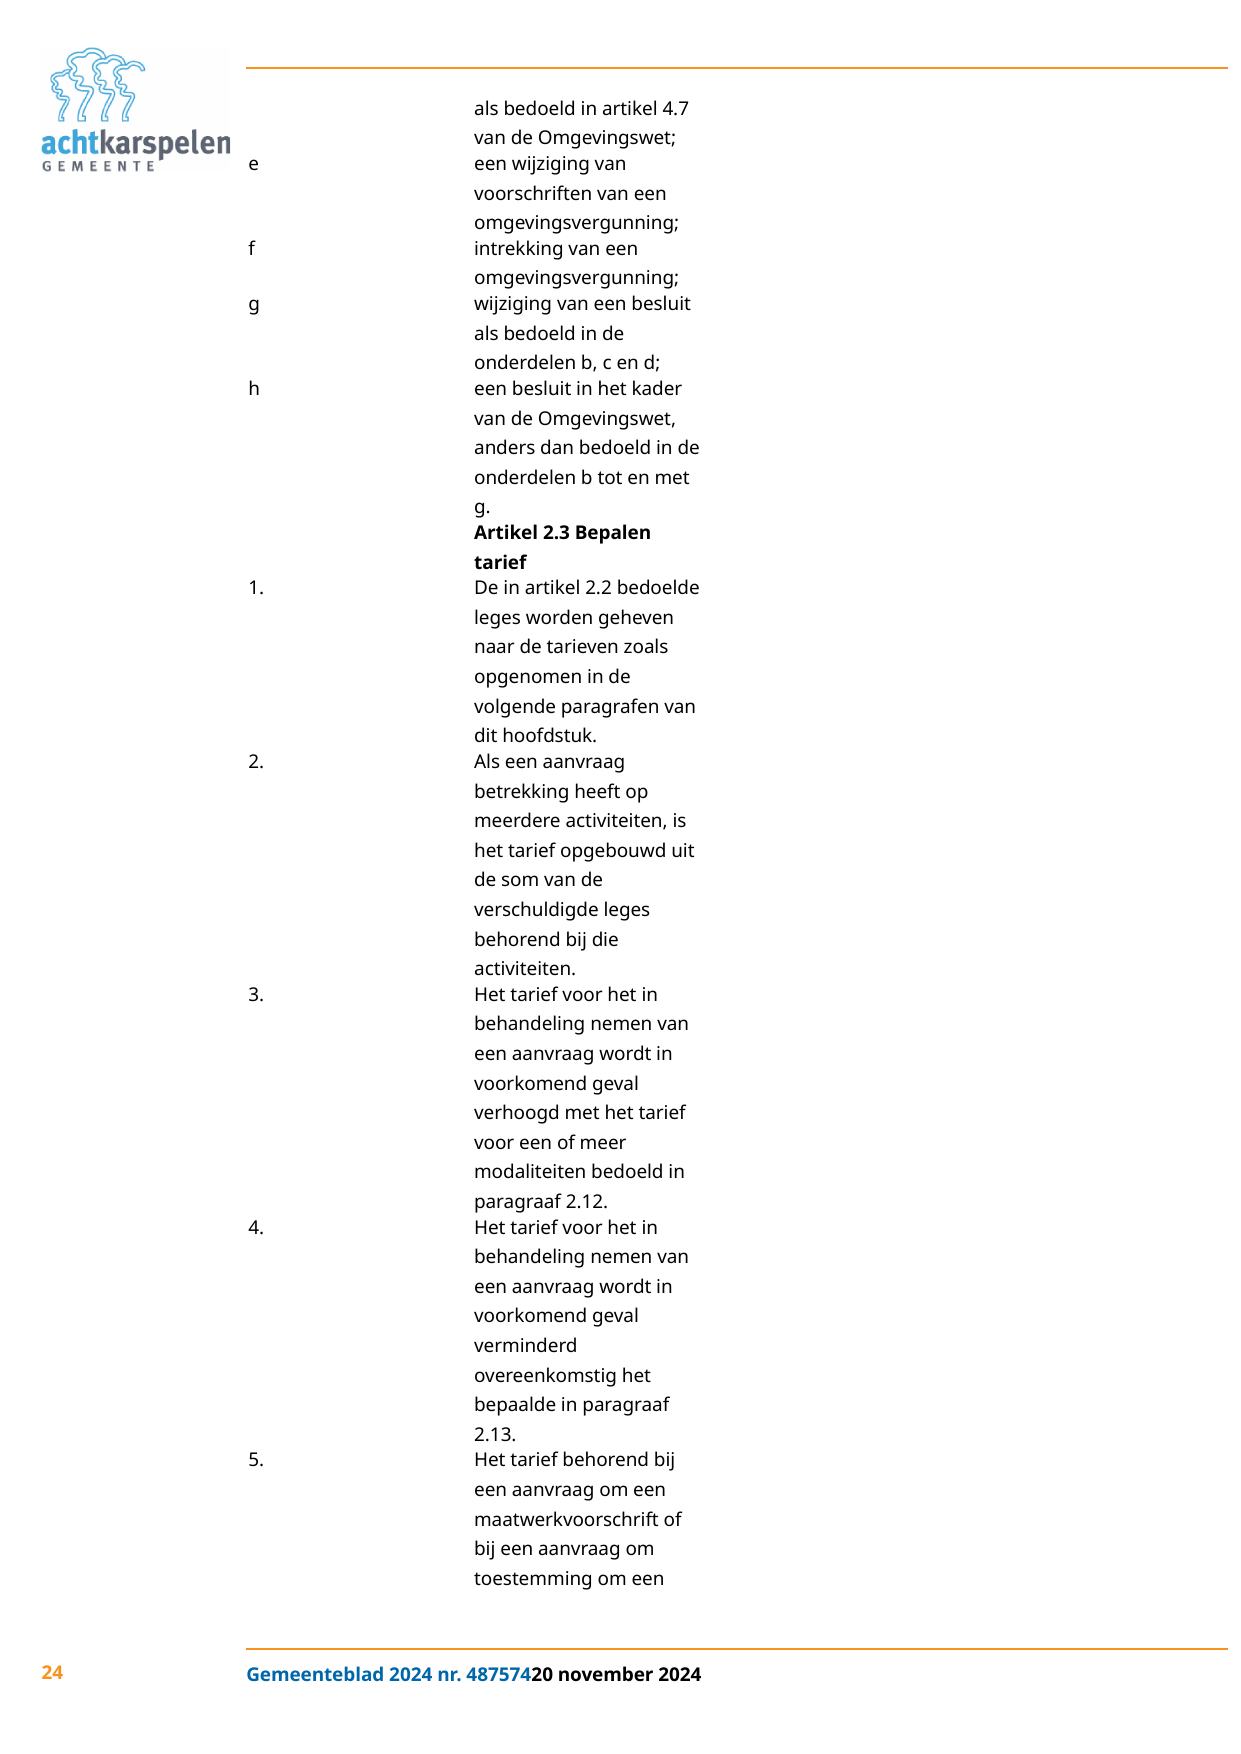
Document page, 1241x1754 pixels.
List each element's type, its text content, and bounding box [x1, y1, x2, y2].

table_cell Het tarief voor het in behandeling nemen van een aanvraag wordt in voorkomend geval verminderd overeenkomstig het bepaalde in paragraaf 2.13. [474, 1214, 700, 1447]
table_cell [700, 375, 926, 519]
table_cell als bedoeld in artikel 4.7 van de Omgevingswet; [474, 95, 700, 150]
table_cell [700, 575, 926, 748]
table_cell [700, 290, 926, 375]
table_cell [926, 150, 1152, 235]
table_cell [248, 95, 474, 150]
table_cell g [248, 290, 474, 375]
table_cell [926, 981, 1152, 1214]
table_cell Artikel 2.3 Bepalen tarief [474, 519, 700, 574]
table_cell [700, 95, 926, 150]
table_cell [926, 375, 1152, 519]
table_cell [700, 150, 926, 235]
table_cell [926, 95, 1152, 150]
table_cell h [248, 375, 474, 519]
table_cell [700, 748, 926, 981]
table_cell een wijziging van voorschriften van een omgevingsvergunning; [474, 150, 700, 235]
table_cell [926, 519, 1152, 574]
table_cell e [248, 150, 474, 235]
table_cell een besluit in het kader van de Omgevingswet, anders dan bedoeld in de onderdelen b tot en met g. [474, 375, 700, 519]
table_cell De in artikel 2.2 bedoelde leges worden geheven naar de tarieven zoals opgenomen in de volgende paragrafen van dit hoofdstuk. [474, 575, 700, 748]
table_cell [926, 575, 1152, 748]
table_cell [700, 981, 926, 1214]
table_cell [926, 1214, 1152, 1447]
table_cell [248, 519, 474, 574]
picture [41, 47, 231, 172]
table_cell [700, 235, 926, 290]
table_cell Het tarief voor het in behandeling nemen van een aanvraag wordt in voorkomend geval verhoogd met het tarief voor een of meer modaliteiten bedoeld in paragraaf 2.12. [474, 981, 700, 1214]
table_cell Als een aanvraag betrekking heeft op meerdere activiteiten, is het tarief opgebouwd uit de som van de verschuldigde leges behorend bij die activiteiten. [474, 748, 700, 981]
table_cell 2. [248, 748, 474, 981]
table_cell 5. [248, 1447, 474, 1591]
table_cell f [248, 235, 474, 290]
table_cell 4. [248, 1214, 474, 1447]
table_cell [926, 290, 1152, 375]
table_cell intrekking van een omgevingsvergunning; [474, 235, 700, 290]
table_cell [926, 1447, 1152, 1591]
table_cell [700, 1447, 926, 1591]
table_cell Het tarief behorend bij een aanvraag om een maatwerkvoorschrift of bij een aanvraag om toestemming om een [474, 1447, 700, 1591]
table_cell wijziging van een besluit als bedoeld in de onderdelen b, c en d; [474, 290, 700, 375]
table_cell 3. [248, 981, 474, 1214]
table_cell [926, 748, 1152, 981]
table_cell 1. [248, 575, 474, 748]
table_cell [700, 1214, 926, 1447]
table_cell [700, 519, 926, 574]
table_cell [926, 235, 1152, 290]
